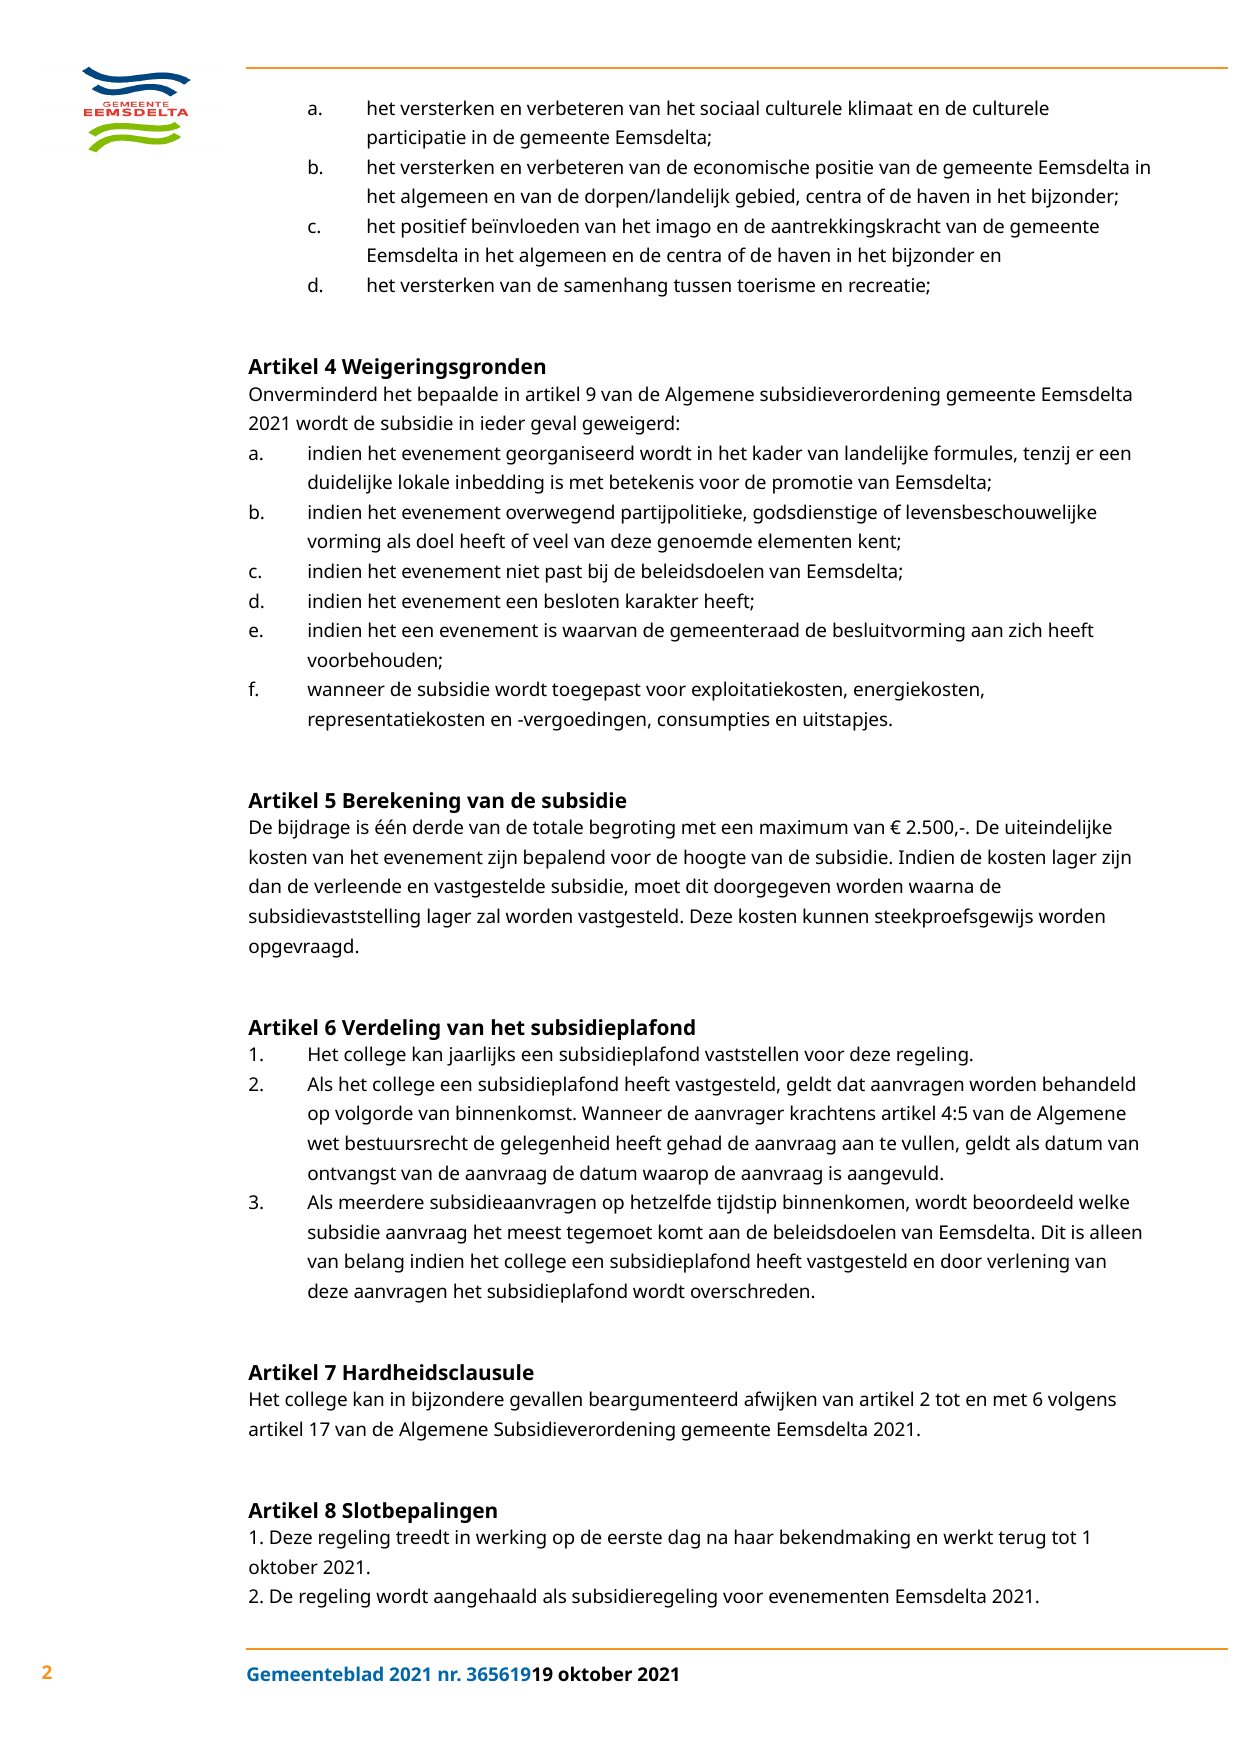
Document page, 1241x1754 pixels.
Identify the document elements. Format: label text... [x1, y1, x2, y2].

list het versterken van de samenhang tussen toerisme en recreatie; [307, 272, 1152, 298]
text Artikel 7 Hardheidsclausule [248, 1358, 1152, 1386]
text 2. De regeling wordt aangehaald als subsidieregeling voor evenementen Eemsdelta 2021. [248, 1584, 1152, 1609]
list indien het evenement georganiseerd wordt in het kader van landelijke formules, tenzij er een duidelijke lokale inbedding is met betekenis voor de promotie van Eemsdelta; [248, 440, 1152, 495]
text Het college kan in bijzondere gevallen beargumenteerd afwijken van artikel 2 tot en met 6 volgens artikel 17 van de Algemene Subsidieverordening gemeente Eemsdelta 2021. [248, 1386, 1152, 1442]
list Als meerdere subsidieaanvragen op hetzelfde tijdstip binnenkomen, wordt beoordeeld welke subsidie aanvraag het meest tegemoet komt aan de beleidsdoelen van Eemsdelta. Dit is alleen van belang indien het college een subsidieplafond heeft vastgesteld en door verlening van deze aanvragen het subsidieplafond wordt overschreden. [248, 1189, 1152, 1304]
text Onverminderd het bepaalde in artikel 9 van de Algemene subsidieverordening gemeente Eemsdelta 2021 wordt de subsidie in ieder geval geweigerd: [248, 381, 1152, 436]
text Artikel 8 Slotbepalingen [248, 1496, 1152, 1524]
list het positief beïnvloeden van het imago en de aantrekkingskracht van de gemeente Eemsdelta in het algemeen en de centra of de haven in het bijzonder en [307, 213, 1152, 268]
list Als het college een subsidieplafond heeft vastgesteld, geldt dat aanvragen worden behandeld op volgorde van binnenkomst. Wanneer de aanvrager krachtens artikel 4:5 van de Algemene wet bestuursrecht de gelegenheid heeft gehad de aanvraag aan te vullen, geldt als datum van ontvangst van de aanvraag de datum waarop de aanvraag is aangevuld. [248, 1071, 1152, 1185]
list het versterken en verbeteren van het sociaal culturele klimaat en de culturele participatie in de gemeente Eemsdelta; [307, 95, 1152, 150]
text Artikel 4 Weigeringsgronden [248, 352, 1152, 381]
text Artikel 6 Verdeling van het subsidieplafond [248, 1013, 1152, 1041]
text De bijdrage is één derde van de totale begroting met een maximum van € 2.500,-. De uiteindelijke kosten van het evenement zijn bepalend voor de hoogte van de subsidie. Indien de kosten lager zijn dan de verleende en vastgestelde subsidie, moet dit doorgegeven worden waarna de subsidievaststelling lager zal worden vastgesteld. Deze kosten kunnen steekproefsgewijs worden opgevraagd. [248, 814, 1152, 959]
picture [41, 47, 231, 172]
text 1. Deze regeling treedt in werking op de eerste dag na haar bekendmaking en werkt terug tot 1 oktober 2021. [248, 1524, 1152, 1580]
list indien het evenement overwegend partijpolitieke, godsdienstige of levensbeschouwelijke vorming als doel heeft of veel van deze genoemde elementen kent; [248, 499, 1152, 554]
list wanneer de subsidie wordt toegepast voor exploitatiekosten, energiekosten, representatiekosten en -vergoedingen, consumpties en uitstapjes. [248, 677, 1152, 732]
list het versterken en verbeteren van de economische positie van de gemeente Eemsdelta in het algemeen en van de dorpen/landelijk gebied, centra of de haven in het bijzonder; [307, 154, 1152, 209]
text Artikel 5 Berekening van de subsidie [248, 786, 1152, 814]
list Het college kan jaarlijks een subsidieplafond vaststellen voor deze regeling. [248, 1041, 1152, 1067]
list indien het evenement een besloten karakter heeft; [248, 588, 1152, 613]
list indien het evenement niet past bij de beleidsdoelen van Eemsdelta; [248, 558, 1152, 584]
list indien het een evenement is waarvan de gemeenteraad de besluitvorming aan zich heeft voorbehouden; [248, 617, 1152, 673]
